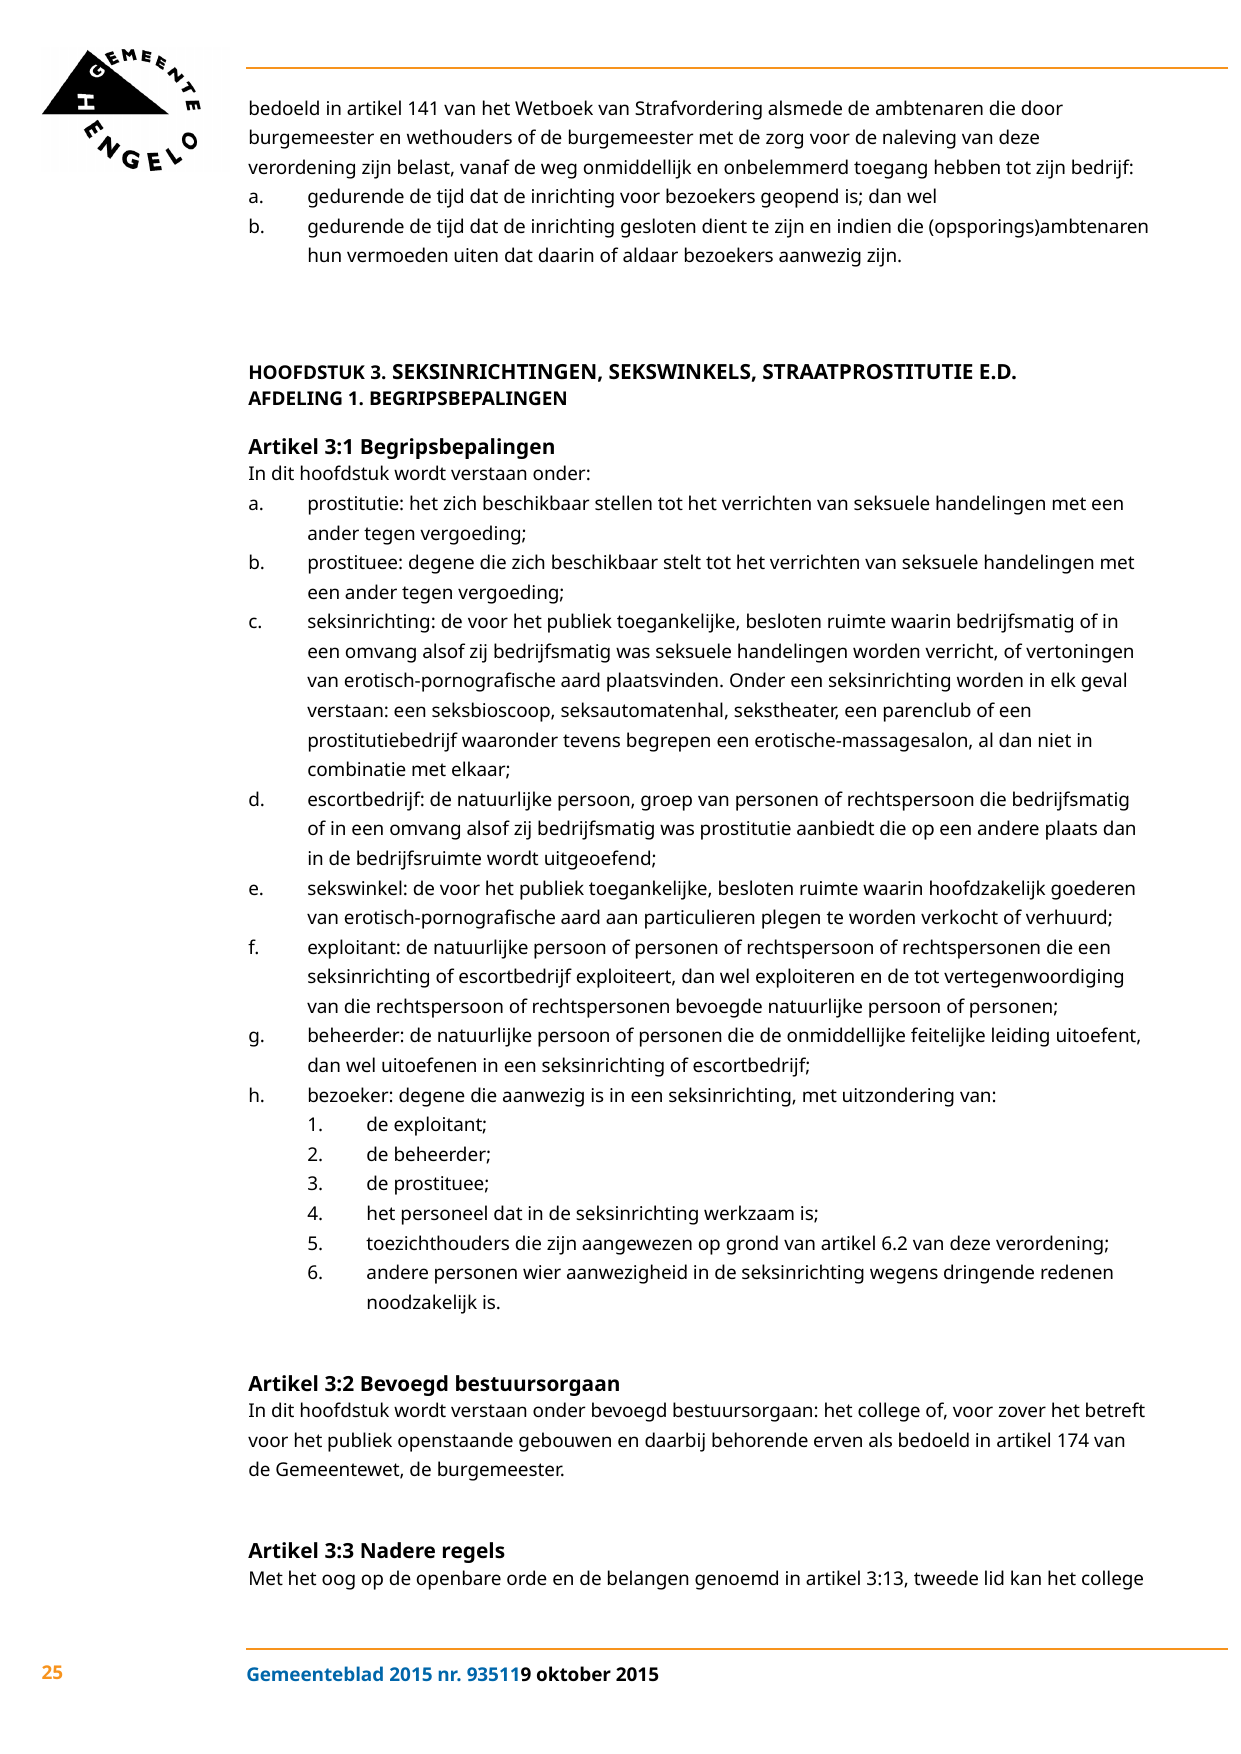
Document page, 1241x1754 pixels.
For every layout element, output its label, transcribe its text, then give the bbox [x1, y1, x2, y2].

list de beheerder; [307, 1141, 1152, 1167]
list de exploitant; [307, 1111, 1152, 1137]
list sekswinkel: de voor het publiek toegankelijke, besloten ruimte waarin hoofdzakelijk goederen van erotisch-pornografische aard aan particulieren plegen te worden verkocht of verhuurd; [248, 875, 1152, 930]
list gedurende de tijd dat de inrichting voor bezoekers geopend is; dan wel [248, 183, 1152, 209]
list prostituee: degene die zich beschikbaar stelt tot het verrichten van seksuele handelingen met een ander tegen vergoeding; [248, 549, 1152, 605]
list gedurende de tijd dat de inrichting gesloten dient te zijn en indien die (opsporings)ambtenaren hun vermoeden uiten dat daarin of aldaar bezoekers aanwezig zijn. [248, 213, 1152, 268]
text In dit hoofdstuk wordt verstaan onder: [248, 461, 1152, 486]
text Artikel 3:3 Nadere regels [248, 1537, 1152, 1565]
picture [41, 47, 231, 172]
text In dit hoofdstuk wordt verstaan onder bevoegd bestuursorgaan: het college of, voor zover het betreft voor het publiek openstaande gebouwen en daarbij behorende erven als bedoeld in artikel 174 van de Gemeentewet, de burgemeester. [248, 1397, 1152, 1482]
list escortbedrijf: de natuurlijke persoon, groep van personen of rechtspersoon die bedrijfsmatig of in een omvang alsof zij bedrijfsmatig was prostitutie aanbiedt die op een andere plaats dan in de bedrijfsruimte wordt uitgeoefend; [248, 786, 1152, 871]
text HOOFDSTUK 3. SEKSINRICHTINGEN, SEKSWINKELS, STRAATPROSTITUTIE E.D. [248, 357, 1152, 386]
list andere personen wier aanwezigheid in de seksinrichting wegens dringende redenen noodzakelijk is. [307, 1259, 1152, 1315]
text Artikel 3:2 Bevoegd bestuursorgaan [248, 1369, 1152, 1397]
text Met het oog op de openbare orde en de belangen genoemd in artikel 3:13, tweede lid kan het college [248, 1565, 1152, 1591]
text Artikel 3:1 Begripsbepalingen [248, 432, 1152, 461]
list toezichthouders die zijn aangewezen op grond van artikel 6.2 van deze verordening; [307, 1230, 1152, 1256]
list bezoeker: degene die aanwezig is in een seksinrichting, met uitzondering van: [248, 1082, 1152, 1108]
text bedoeld in artikel 141 van het Wetboek van Strafvordering alsmede de ambtenaren die door burgemeester en wethouders of de burgemeester met de zorg voor de naleving van deze verordening zijn belast, vanaf de weg onmiddellijk en onbelemmerd toegang hebben tot zijn bedrijf: [248, 95, 1152, 180]
list exploitant: de natuurlijke persoon of personen of rechtspersoon of rechtspersonen die een seksinrichting of escortbedrijf exploiteert, dan wel exploiteren en de tot vertegenwoordiging van die rechtspersoon of rechtspersonen bevoegde natuurlijke persoon of personen; [248, 934, 1152, 1019]
text AFDELING 1. BEGRIPSBEPALINGEN [248, 386, 1152, 411]
list de prostituee; [307, 1171, 1152, 1196]
list het personeel dat in de seksinrichting werkzaam is; [307, 1200, 1152, 1226]
list seksinrichting: de voor het publiek toegankelijke, besloten ruimte waarin bedrijfsmatig of in een omvang alsof zij bedrijfsmatig was seksuele handelingen worden verricht, of vertoningen van erotisch-pornografische aard plaatsvinden. Onder een seksinrichting worden in elk geval verstaan: een seksbioscoop, seksautomatenhal, sekstheater, een parenclub of een prostitutiebedrijf waaronder tevens begrepen een erotische-massagesalon, al dan niet in combinatie met elkaar; [248, 608, 1152, 782]
list prostitutie: het zich beschikbaar stellen tot het verrichten van seksuele handelingen met een ander tegen vergoeding; [248, 490, 1152, 546]
list beheerder: de natuurlijke persoon of personen die de onmiddellijke feitelijke leiding uitoefent, dan wel uitoefenen in een seksinrichting of escortbedrijf; [248, 1023, 1152, 1078]
